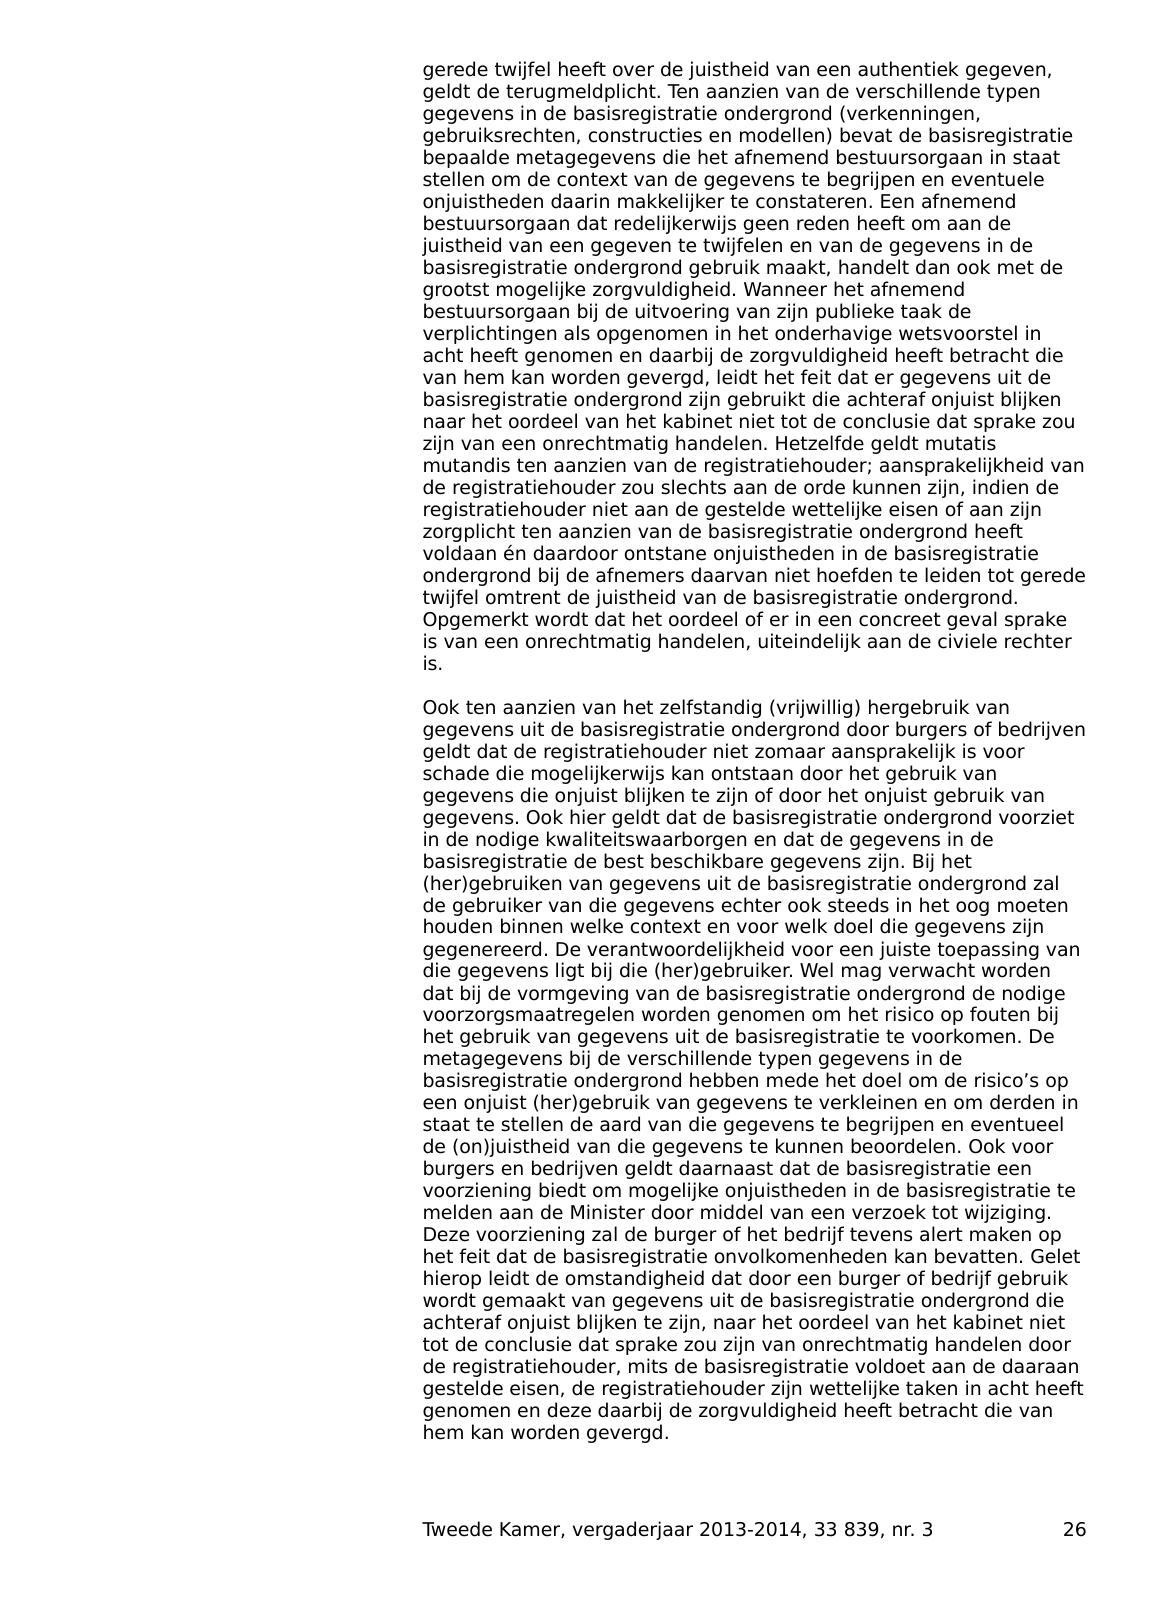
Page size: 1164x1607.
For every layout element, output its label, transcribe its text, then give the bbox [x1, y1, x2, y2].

text Ook ten aanzien van het zelfstandig (vrijwillig) hergebruik van gegevens uit de basisregistratie ondergrond door burgers of bedrijven geldt dat de registratiehouder niet zomaar aansprakelijk is voor schade die mogelijkerwijs kan ontstaan door het gebruik van gegevens die onjuist blijken te zijn of door het onjuist gebruik van gegevens. Ook hier geldt dat de basisregistratie ondergrond voorziet in de nodige kwaliteitswaarborgen en dat de gegevens in de basisregistratie de best beschikbare gegevens zijn. Bij het (her)gebruiken van gegevens uit de basisregistratie ondergrond zal de gebruiker van die gegevens echter ook steeds in het oog moeten houden binnen welke context en voor welk doel die gegevens zijn gegenereerd. De verantwoordelijkheid voor een juiste toepassing van die gegevens ligt bij die (her)gebruiker. Wel mag verwacht worden dat bij de vormgeving van de basisregistratie ondergrond de nodige voorzorgsmaatregelen worden genomen om het risico op fouten bij het gebruik van gegevens uit de basisregistratie te voorkomen. De metagegevens bij de verschillende typen gegevens in de basisregistratie ondergrond hebben mede het doel om de risico’s op een onjuist (her)gebruik van gegevens te verkleinen en om derden in staat te stellen de aard van die gegevens te begrijpen en eventueel de (on)juistheid van die gegevens te kunnen beoordelen. Ook voor burgers en bedrijven geldt daarnaast dat de basisregistratie een voorziening biedt om mogelijke onjuistheden in de basisregistratie te melden aan de Minister door middel van een verzoek tot wijziging. Deze voorziening zal de burger of het bedrijf tevens alert maken op het feit dat de basisregistratie onvolkomenheden kan bevatten. Gelet hierop leidt de omstandigheid dat door een burger of bedrijf gebruik wordt gemaakt van gegevens uit de basisregistratie ondergrond die achteraf onjuist blijken te zijn, naar het oordeel van het kabinet niet tot de conclusie dat sprake zou zijn van onrechtmatig handelen door de registratiehouder, mits de basisregistratie voldoet aan de daaraan gestelde eisen, de registratiehouder zijn wettelijke taken in acht heeft genomen en deze daarbij de zorgvuldigheid heeft betracht die van hem kan worden gevergd. [422, 697, 1087, 1444]
text gerede twijfel heeft over de juistheid van een authentiek gegeven, geldt de terugmeldplicht. Ten aanzien van de verschillende typen gegevens in de basisregistratie ondergrond (verkenningen, gebruiksrechten, constructies en modellen) bevat de basisregistratie bepaalde metagegevens die het afnemend bestuursorgaan in staat stellen om de context van de gegevens te begrijpen en eventuele onjuistheden daarin makkelijker te constateren. Een afnemend bestuursorgaan dat redelijkerwijs geen reden heeft om aan de juistheid van een gegeven te twijfelen en van de gegevens in de basisregistratie ondergrond gebruik maakt, handelt dan ook met de grootst mogelijke zorgvuldigheid. Wanneer het afnemend bestuursorgaan bij de uitvoering van zijn publieke taak de verplichtingen als opgenomen in het onderhavige wetsvoorstel in acht heeft genomen en daarbij de zorgvuldigheid heeft betracht die van hem kan worden gevergd, leidt het feit dat er gegevens uit de basisregistratie ondergrond zijn gebruikt die achteraf onjuist blijken naar het oordeel van het kabinet niet tot de conclusie dat sprake zou zijn van een onrechtmatig handelen. Hetzelfde geldt mutatis mutandis ten aanzien van de registratiehouder; aansprakelijkheid van de registratiehouder zou slechts aan de orde kunnen zijn, indien de registratiehouder niet aan de gestelde wettelijke eisen of aan zijn zorgplicht ten aanzien van de basisregistratie ondergrond heeft voldaan én daardoor ontstane onjuistheden in de basisregistratie ondergrond bij de afnemers daarvan niet hoefden te leiden tot gerede twijfel omtrent de juistheid van de basisregistratie ondergrond. Opgemerkt wordt dat het oordeel of er in een concreet geval sprake is van een onrechtmatig handelen, uiteindelijk aan de civiele rechter is. [422, 59, 1087, 674]
